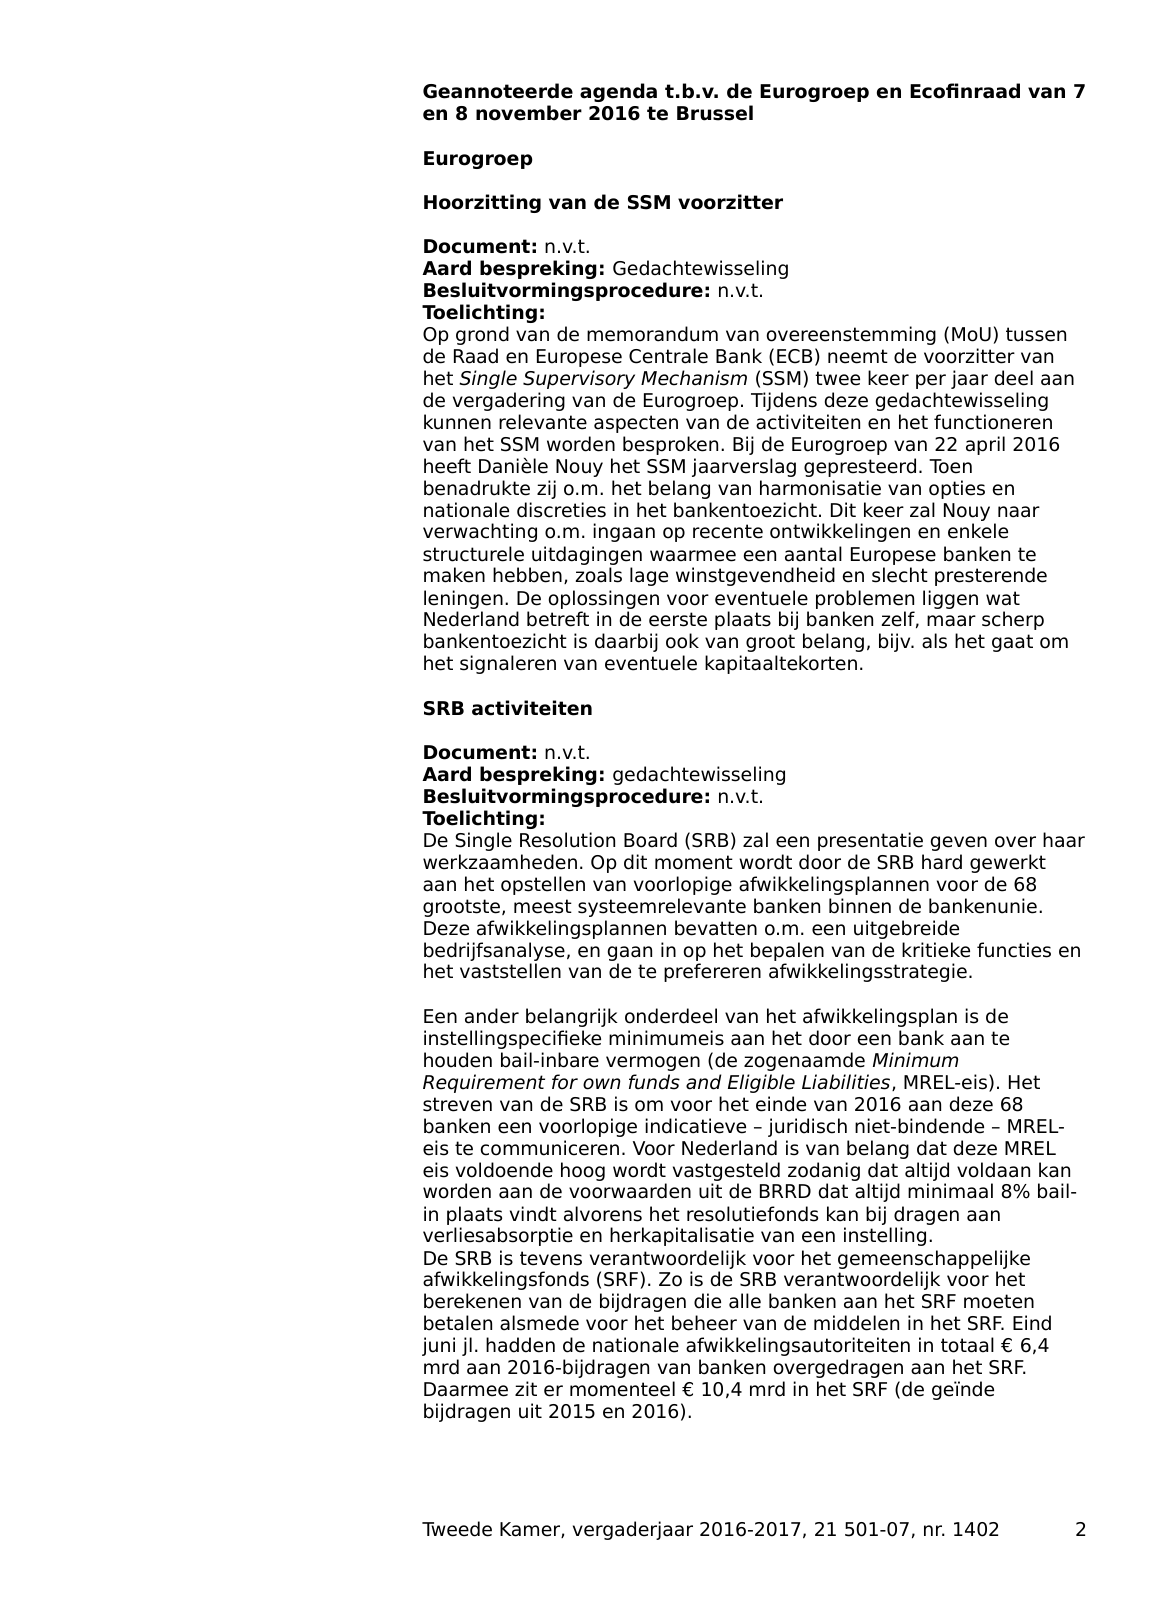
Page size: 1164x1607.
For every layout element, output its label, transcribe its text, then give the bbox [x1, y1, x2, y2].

text Toelichting: [422, 808, 1087, 829]
subtitle Eurogroep [422, 147, 1087, 169]
text Een ander belangrijk onderdeel van het afwikkelingsplan is de instellingspecifieke minimumeis aan het door een bank aan te houden bail-inbare vermogen (de zogenaamde Minimum Requirement for own funds and Eligible Liabilities, MREL-eis). Het streven van de SRB is om voor het einde van 2016 aan deze 68 banken een voorlopige indicatieve – juridisch niet-bindende – MREL-eis te communiceren. Voor Nederland is van belang dat deze MREL eis voldoende hoog wordt vastgesteld zodanig dat altijd voldaan kan worden aan de voorwaarden uit de BRRD dat altijd minimaal 8% bail-in plaats vindt alvorens het resolutiefonds kan bij dragen aan verliesabsorptie en herkapitalisatie van een instelling. [422, 1006, 1087, 1247]
text Aard bespreking: Gedachtewisseling [422, 258, 1087, 280]
text Toelichting: [422, 302, 1087, 324]
text De Single Resolution Board (SRB) zal een presentatie geven over haar werkzaamheden. Op dit moment wordt door de SRB hard gewerkt aan het opstellen van voorlopige afwikkelingsplannen voor de 68 grootste, meest systeemrelevante banken binnen de bankenunie. Deze afwikkelingsplannen bevatten o.m. een uitgebreide bedrijfsanalyse, en gaan in op het bepalen van de kritieke functies en het vaststellen van de te prefereren afwikkelingsstrategie. [422, 829, 1087, 983]
text Document: n.v.t. [422, 742, 1087, 764]
text Document: n.v.t. [422, 236, 1087, 258]
subtitle SRB activiteiten [422, 697, 1087, 719]
subtitle Geannoteerde agenda t.b.v. de Eurogroep en Ecofinraad van 7 en 8 november 2016 te Brussel [422, 81, 1087, 125]
text Op grond van de memorandum van overeenstemming (MoU) tussen de Raad en Europese Centrale Bank (ECB) neemt de voorzitter van het Single Supervisory Mechanism (SSM) twee keer per jaar deel aan de vergadering van de Eurogroep. Tijdens deze gedachtewisseling kunnen relevante aspecten van de activiteiten en het functioneren van het SSM worden besproken. Bij de Eurogroep van 22 april 2016 heeft Danièle Nouy het SSM jaarverslag gepresteerd. Toen benadrukte zij o.m. het belang van harmonisatie van opties en nationale discreties in het bankentoezicht. Dit keer zal Nouy naar verwachting o.m. ingaan op recente ontwikkelingen en enkele structurele uitdagingen waarmee een aantal Europese banken te maken hebben, zoals lage winstgevendheid en slecht presterende leningen. De oplossingen voor eventuele problemen liggen wat Nederland betreft in de eerste plaats bij banken zelf, maar scherp bankentoezicht is daarbij ook van groot belang, bijv. als het gaat om het signaleren van eventuele kapitaaltekorten. [422, 324, 1087, 675]
text Aard bespreking: gedachtewisseling [422, 764, 1087, 786]
text De SRB is tevens verantwoordelijk voor het gemeenschappelijke afwikkelingsfonds (SRF). Zo is de SRB verantwoordelijk voor het berekenen van de bijdragen die alle banken aan het SRF moeten betalen alsmede voor het beheer van de middelen in het SRF. Eind juni jl. hadden de nationale afwikkelingsautoriteiten in totaal € 6,4 mrd aan 2016-bijdragen van banken overgedragen aan het SRF. Daarmee zit er momenteel € 10,4 mrd in het SRF (de geïnde bijdragen uit 2015 en 2016). [422, 1247, 1087, 1423]
text Besluitvormingsprocedure: n.v.t. [422, 280, 1087, 302]
text Besluitvormingsprocedure: n.v.t. [422, 786, 1087, 808]
subtitle Hoorzitting van de SSM voorzitter [422, 192, 1087, 213]
